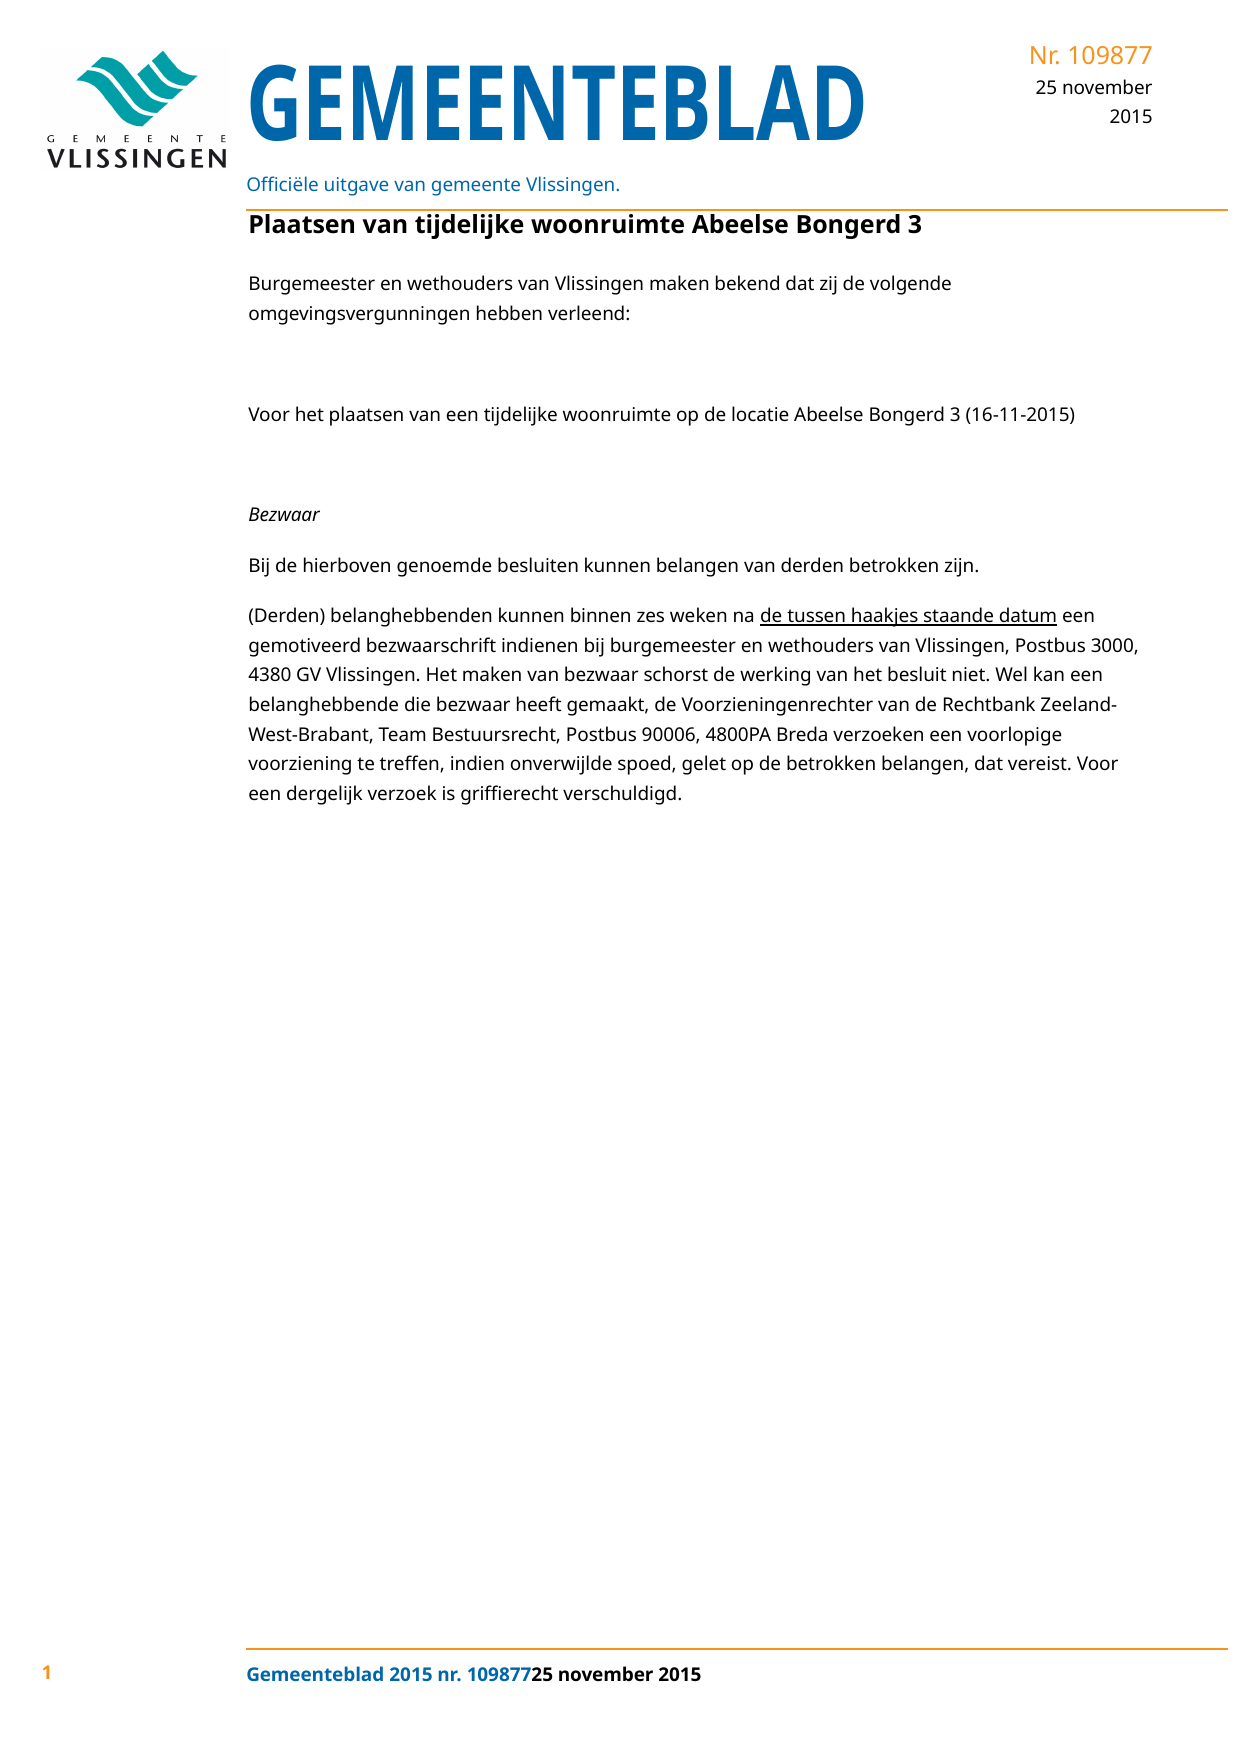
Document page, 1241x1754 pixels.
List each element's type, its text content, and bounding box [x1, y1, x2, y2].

text Bij de hierboven genoemde besluiten kunnen belangen van derden betrokken zijn. [248, 552, 1152, 578]
picture [41, 47, 231, 172]
text Voor het plaatsen van een tijdelijke woonruimte op de locatie Abeelse Bongerd 3 (16-11-2015) [248, 401, 1152, 426]
text Plaatsen van tijdelijke woonruimte Abeelse Bongerd 3 [248, 211, 1152, 241]
text Burgemeester en wethouders van Vlissingen maken bekend dat zij de volgende omgevingsvergunningen hebben verleend: [248, 270, 1152, 326]
text Bezwaar [248, 502, 1152, 527]
text (Derden) belanghebbenden kunnen binnen zes weken na de tussen haakjes staande datum een gemotiveerd bezwaarschrift indienen bij burgemeester en wethouders van Vlissingen, Postbus 3000, 4380 GV Vlissingen. Het maken van bezwaar schorst de werking van het besluit niet. Wel kan een belanghebbende die bezwaar heeft gemaakt, de Voorzieningenrechter van de Rechtbank Zeeland-West-Brabant, Team Bestuursrecht, Postbus 90006, 4800PA Breda verzoeken een voorlopige voorziening te treffen, indien onverwijlde spoed, gelet op de betrokken belangen, dat vereist. Voor een dergelijk verzoek is griffierecht verschuldigd. [248, 602, 1152, 806]
